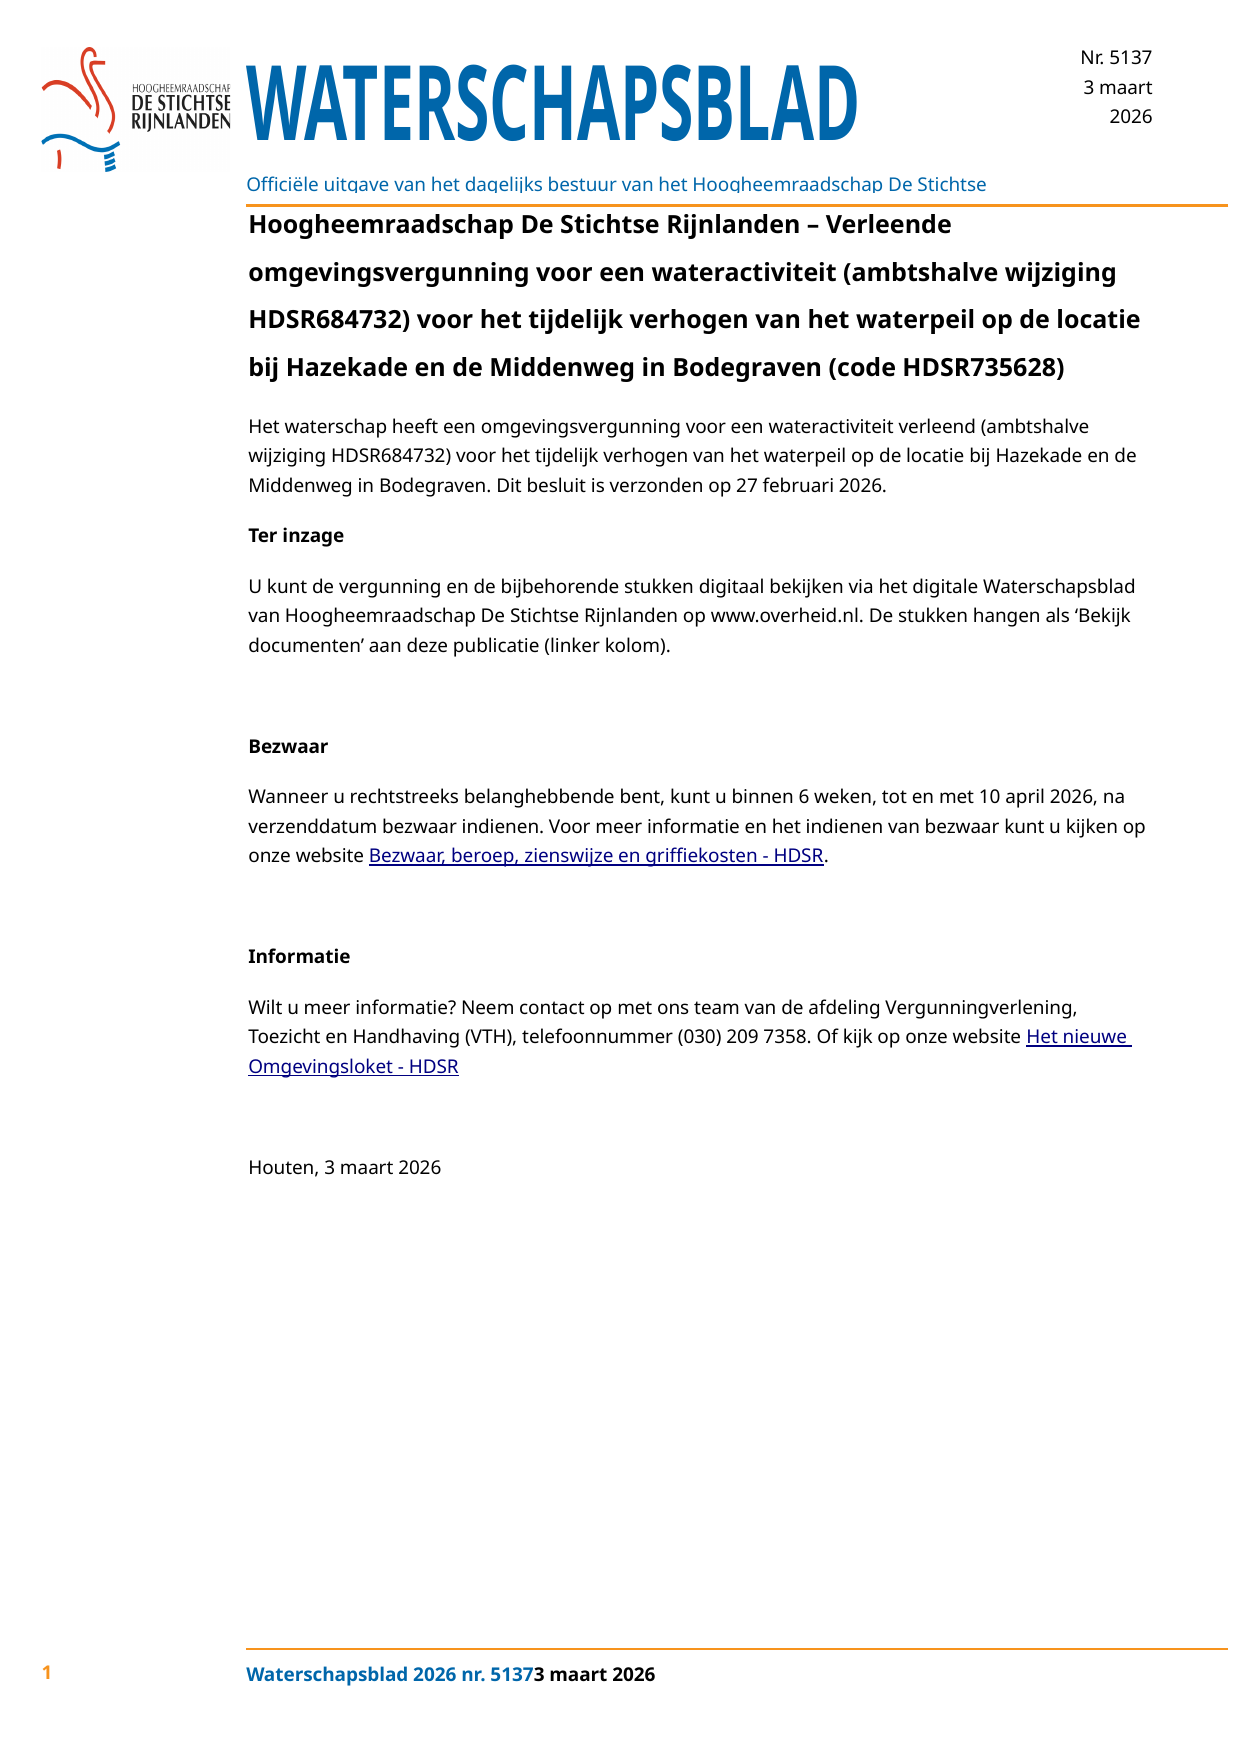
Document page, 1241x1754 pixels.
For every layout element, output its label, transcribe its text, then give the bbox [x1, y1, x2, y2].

text Het waterschap heeft een omgevingsvergunning voor een wateractiviteit verleend (ambtshalve wijziging HDSR684732) voor het tijdelijk verhogen van het waterpeil op de locatie bij Hazekade en de Middenweg in Bodegraven. Dit besluit is verzonden op 27 februari 2026. [248, 413, 1152, 498]
picture [41, 47, 231, 172]
text U kunt de vergunning en de bijbehorende stukken digitaal bekijken via het digitale Waterschapsblad van Hoogheemraadschap De Stichtse Rijnlanden op www.overheid.nl. De stukken hangen als ‘Bekijk documenten’ aan deze publicatie (linker kolom). [248, 573, 1152, 658]
text Informatie [248, 943, 1152, 969]
text Wilt u meer informatie? Neem contact op met ons team van de afdeling Vergunningverlening, Toezicht en Handhaving (VTH), telefoonnummer (030) 209 7358. Of kijk op onze website Het nieuwe Omgevingsloket - HDSR [248, 994, 1152, 1079]
text Bezwaar [248, 733, 1152, 759]
text Houten, 3 maart 2026 [248, 1154, 1152, 1180]
text Ter inzage [248, 523, 1152, 548]
text Hoogheemraadschap De Stichtse Rijnlanden – Verleende omgevingsvergunning voor een wateractiviteit (ambtshalve wijziging HDSR684732) voor het tijdelijk verhogen van het waterpeil op de locatie bij Hazekade en de Middenweg in Bodegraven (code HDSR735628) [248, 207, 1152, 384]
text Wanneer u rechtstreeks belanghebbende bent, kunt u binnen 6 weken, tot en met 10 april 2026, na verzenddatum bezwaar indienen. Voor meer informatie en het indienen van bezwaar kunt u kijken op onze website Bezwaar, beroep, zienswijze en griffiekosten - HDSR. [248, 783, 1152, 868]
